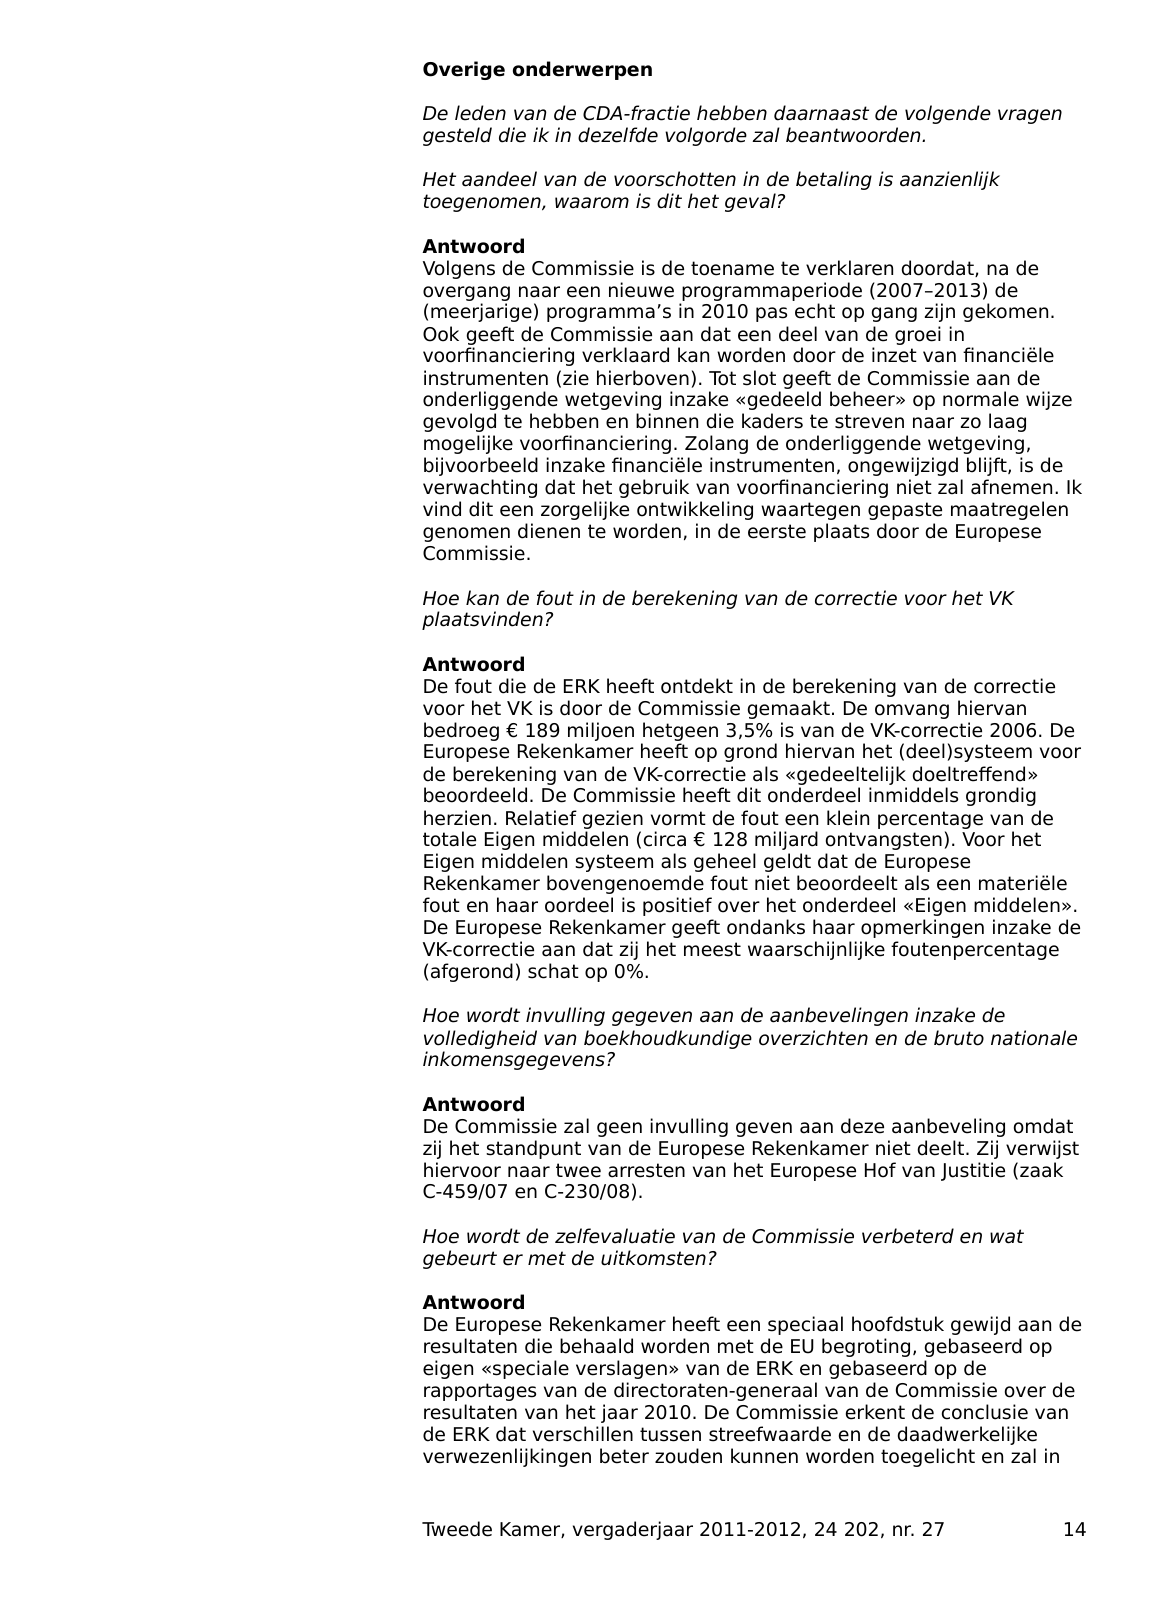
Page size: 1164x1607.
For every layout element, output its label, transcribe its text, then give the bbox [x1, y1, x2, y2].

text Hoe wordt de zelfevaluatie van de Commissie verbeterd en wat gebeurt er met de uitkomsten? [422, 1226, 1087, 1269]
text De fout die de ERK heeft ontdekt in de berekening van de correctie voor het VK is door de Commissie gemaakt. De omvang hiervan bedroeg € 189 miljoen hetgeen 3,5% is van de VK-correctie 2006. De Europese Rekenkamer heeft op grond hiervan het (deel)systeem voor de berekening van de VK-correctie als «gedeeltelijk doeltreffend» beoordeeld. De Commissie heeft dit onderdeel inmiddels grondig herzien. Relatief gezien vormt de fout een klein percentage van de totale Eigen middelen (circa € 128 miljard ontvangsten). Voor het Eigen middelen systeem als geheel geldt dat de Europese Rekenkamer bovengenoemde fout niet beoordeelt als een materiële fout en haar oordeel is positief over het onderdeel «Eigen middelen». De Europese Rekenkamer geeft ondanks haar opmerkingen inzake de VK-correctie aan dat zij het meest waarschijnlijke foutenpercentage (afgerond) schat op 0%. [422, 676, 1087, 983]
text Hoe kan de fout in de berekening van de correctie voor het VK plaatsvinden? [422, 587, 1087, 631]
text De leden van de CDA-fractie hebben daarnaast de volgende vragen gesteld die ik in dezelfde volgorde zal beantwoorden. [422, 103, 1087, 147]
text De Commissie zal geen invulling geven aan deze aanbeveling omdat zij het standpunt van de Europese Rekenkamer niet deelt. Zij verwijst hiervoor naar twee arresten van het Europese Hof van Justitie (zaak C-459/07 en C-230/08). [422, 1116, 1087, 1203]
subtitle Antwoord [422, 236, 1087, 257]
text Hoe wordt invulling gegeven aan de aanbevelingen inzake de volledigheid van boekhoudkundige overzichten en de bruto nationale inkomensgegevens? [422, 1005, 1087, 1071]
subtitle Antwoord [422, 1093, 1087, 1116]
subtitle Antwoord [422, 653, 1087, 676]
subtitle Antwoord [422, 1292, 1087, 1314]
subtitle Overige onderwerpen [422, 59, 1087, 81]
text De Europese Rekenkamer heeft een speciaal hoofdstuk gewijd aan de resultaten die behaald worden met de EU begroting, gebaseerd op eigen «speciale verslagen» van de ERK en gebaseerd op de rapportages van de directoraten-generaal van de Commissie over de resultaten van het jaar 2010. De Commissie erkent de conclusie van de ERK dat verschillen tussen streefwaarde en de daadwerkelijke verwezenlijkingen beter zouden kunnen worden toegelicht en zal in [422, 1314, 1087, 1468]
text Volgens de Commissie is de toename te verklaren doordat, na de overgang naar een nieuwe programmaperiode (2007–2013) de (meerjarige) programma’s in 2010 pas echt op gang zijn gekomen. Ook geeft de Commissie aan dat een deel van de groei in voorfinanciering verklaard kan worden door de inzet van financiële instrumenten (zie hierboven). Tot slot geeft de Commissie aan de onderliggende wetgeving inzake «gedeeld beheer» op normale wijze gevolgd te hebben en binnen die kaders te streven naar zo laag mogelijke voorfinanciering. Zolang de onderliggende wetgeving, bijvoorbeeld inzake financiële instrumenten, ongewijzigd blijft, is de verwachting dat het gebruik van voorfinanciering niet zal afnemen. Ik vind dit een zorgelijke ontwikkeling waartegen gepaste maatregelen genomen dienen te worden, in de eerste plaats door de Europese Commissie. [422, 257, 1087, 565]
text Het aandeel van de voorschotten in de betaling is aanzienlijk toegenomen, waarom is dit het geval? [422, 169, 1087, 213]
